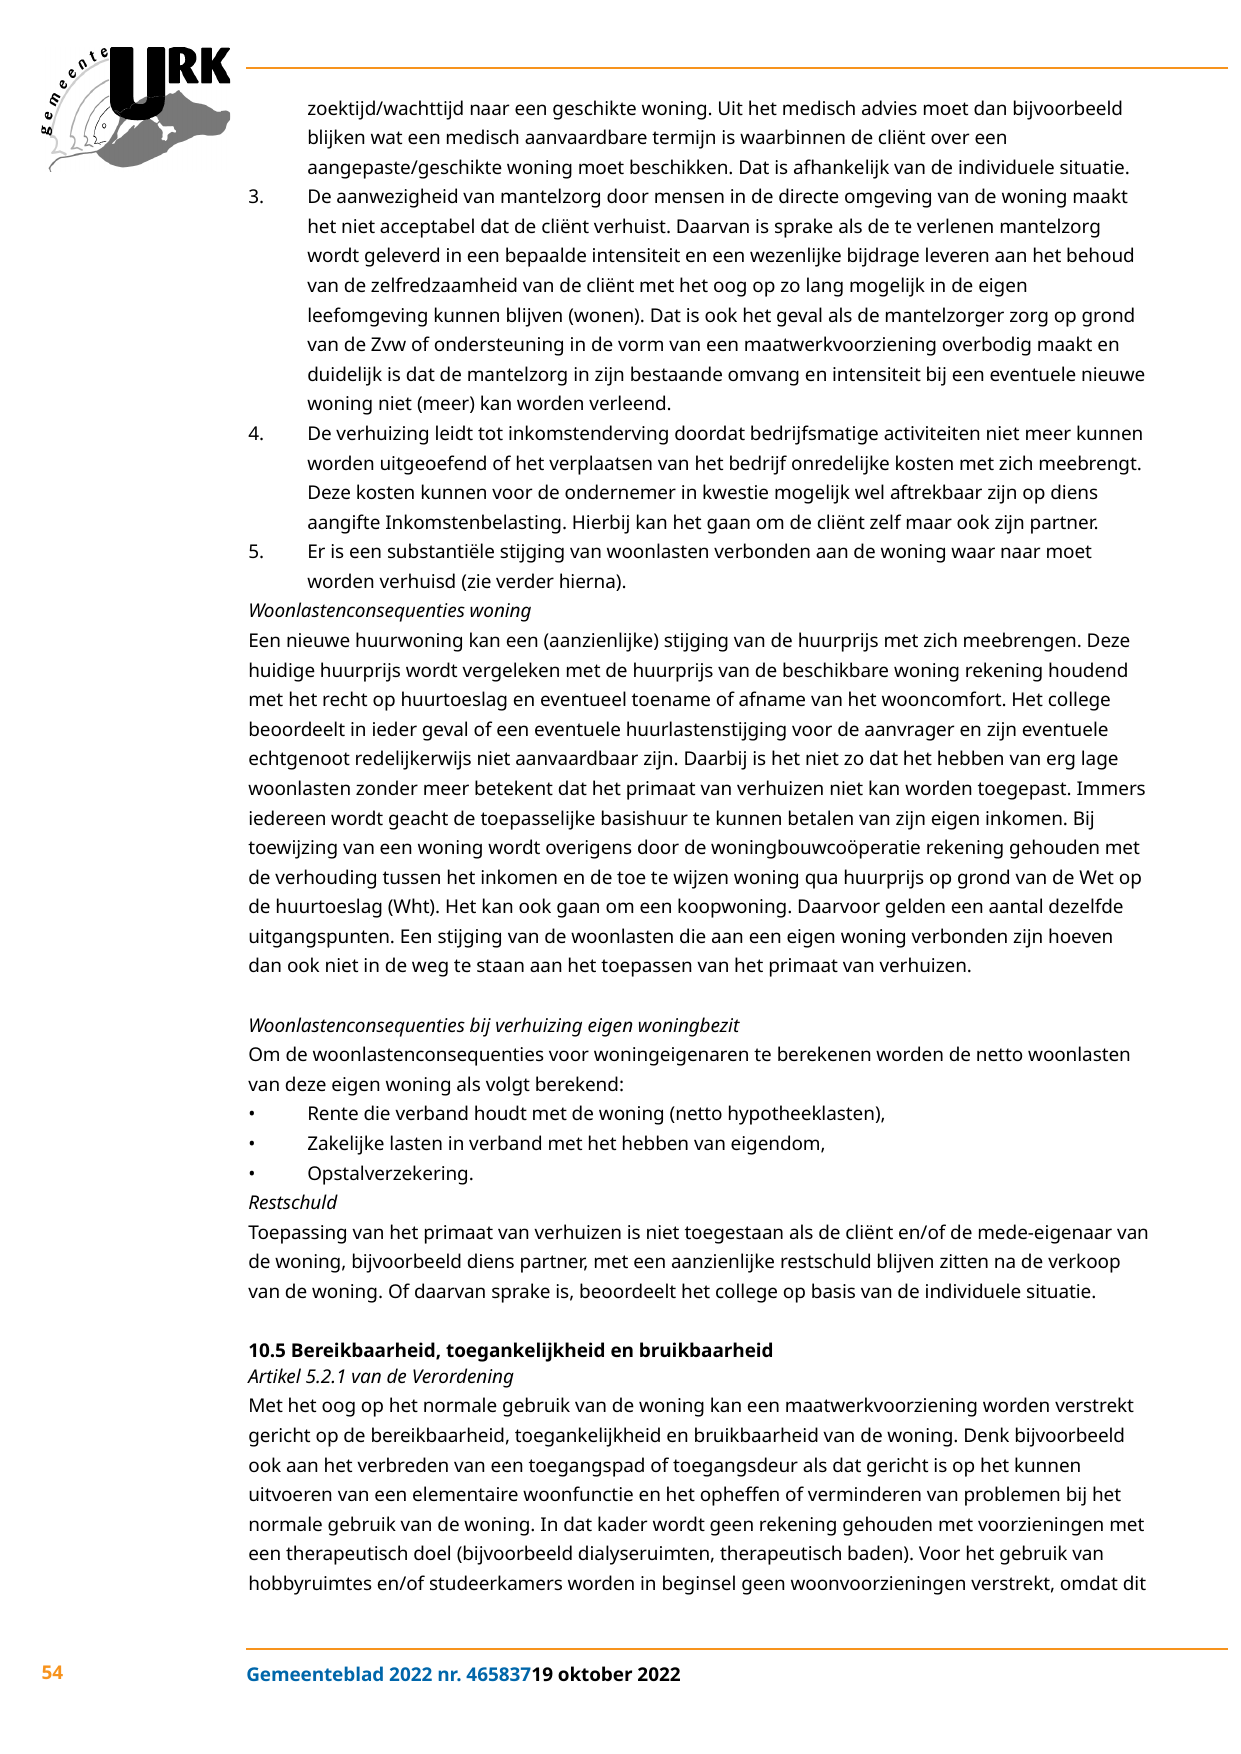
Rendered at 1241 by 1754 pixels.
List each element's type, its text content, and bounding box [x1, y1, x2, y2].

text Een nieuwe huurwoning kan een (aanzienlijke) stijging van de huurprijs met zich meebrengen. Deze huidige huurprijs wordt vergeleken met de huurprijs van de beschikbare woning rekening houdend met het recht op huurtoeslag en eventueel toename of afname van het wooncomfort. Het college beoordeelt in ieder geval of een eventuele huurlastenstijging voor de aanvrager en zijn eventuele echtgenoot redelijkerwijs niet aanvaardbaar zijn. Daarbij is het niet zo dat het hebben van erg lage woonlasten zonder meer betekent dat het primaat van verhuizen niet kan worden toegepast. Immers iedereen wordt geacht de toepasselijke basishuur te kunnen betalen van zijn eigen inkomen. Bij toewijzing van een woning wordt overigens door de woningbouwcoöperatie rekening gehouden met de verhouding tussen het inkomen en de toe te wijzen woning qua huurprijs op grond van de Wet op de huurtoeslag (Wht). Het kan ook gaan om een koopwoning. Daarvoor gelden een aantal dezelfde uitgangspunten. Een stijging van de woonlasten die aan een eigen woning verbonden zijn hoeven dan ook niet in de weg te staan aan het toepassen van het primaat van verhuizen. [248, 627, 1152, 978]
list De aanwezigheid van mantelzorg door mensen in de directe omgeving van de woning maakt het niet acceptabel dat de cliënt verhuist. Daarvan is sprake als de te verlenen mantelzorg wordt geleverd in een bepaalde intensiteit en een wezenlijke bijdrage leveren aan het behoud van de zelfredzaamheid van de cliënt met het oog op zo lang mogelijk in de eigen leefomgeving kunnen blijven (wonen). Dat is ook het geval als de mantelzorger zorg op grond van de Zvw of ondersteuning in de vorm van een maatwerkvoorziening overbodig maakt en duidelijk is dat de mantelzorg in zijn bestaande omvang en intensiteit bij een eventuele nieuwe woning niet (meer) kan worden verleend. [248, 183, 1152, 416]
list Zakelijke lasten in verband met het hebben van eigendom, [248, 1130, 1152, 1156]
text Om de woonlastenconsequenties voor woningeigenaren te berekenen worden de netto woonlasten van deze eigen woning als volgt berekend: [248, 1041, 1152, 1097]
list Rente die verband houdt met de woning (netto hypotheeklasten), [248, 1101, 1152, 1126]
text Restschuld [248, 1189, 1152, 1215]
list zoektijd/wachttijd naar een geschikte woning. Uit het medisch advies moet dan bijvoorbeeld blijken wat een medisch aanvaardbare termijn is waarbinnen de cliënt over een aangepaste/geschikte woning moet beschikken. Dat is afhankelijk van de individuele situatie. [248, 95, 1152, 180]
list Er is een substantiële stijging van woonlasten verbonden aan de woning waar naar moet worden verhuisd (zie verder hierna). [248, 538, 1152, 594]
list De verhuizing leidt tot inkomstenderving doordat bedrijfsmatige activiteiten niet meer kunnen worden uitgeoefend of het verplaatsen van het bedrijf onredelijke kosten met zich meebrengt. Deze kosten kunnen voor de ondernemer in kwestie mogelijk wel aftrekbaar zijn op diens aangifte Inkomstenbelasting. Hierbij kan het gaan om de cliënt zelf maar ook zijn partner. [248, 420, 1152, 535]
text Artikel 5.2.1 van de Verordening [248, 1363, 1152, 1389]
list Opstalverzekering. [248, 1160, 1152, 1186]
text 10.5 Bereikbaarheid, toegankelijkheid en bruikbaarheid [248, 1337, 1152, 1363]
text Met het oog op het normale gebruik van de woning kan een maatwerkvoorziening worden verstrekt gericht op de bereikbaarheid, toegankelijkheid en bruikbaarheid van de woning. Denk bijvoorbeeld ook aan het verbreden van een toegangspad of toegangsdeur als dat gericht is op het kunnen uitvoeren van een elementaire woonfunctie en het opheffen of verminderen van problemen bij het normale gebruik van de woning. In dat kader wordt geen rekening gehouden met voorzieningen met een therapeutisch doel (bijvoorbeeld dialyseruimten, therapeutisch baden). Voor het gebruik van hobbyruimtes en/of studeerkamers worden in beginsel geen woonvoorzieningen verstrekt, omdat dit [248, 1393, 1152, 1596]
text Toepassing van het primaat van verhuizen is niet toegestaan als de cliënt en/of de mede-eigenaar van de woning, bijvoorbeeld diens partner, met een aanzienlijke restschuld blijven zitten na de verkoop van de woning. Of daarvan sprake is, beoordeelt het college op basis van de individuele situatie. [248, 1219, 1152, 1304]
picture [41, 47, 231, 172]
text Woonlastenconsequenties woning [248, 598, 1152, 623]
text Woonlastenconsequenties bij verhuizing eigen woningbezit [248, 1012, 1152, 1038]
